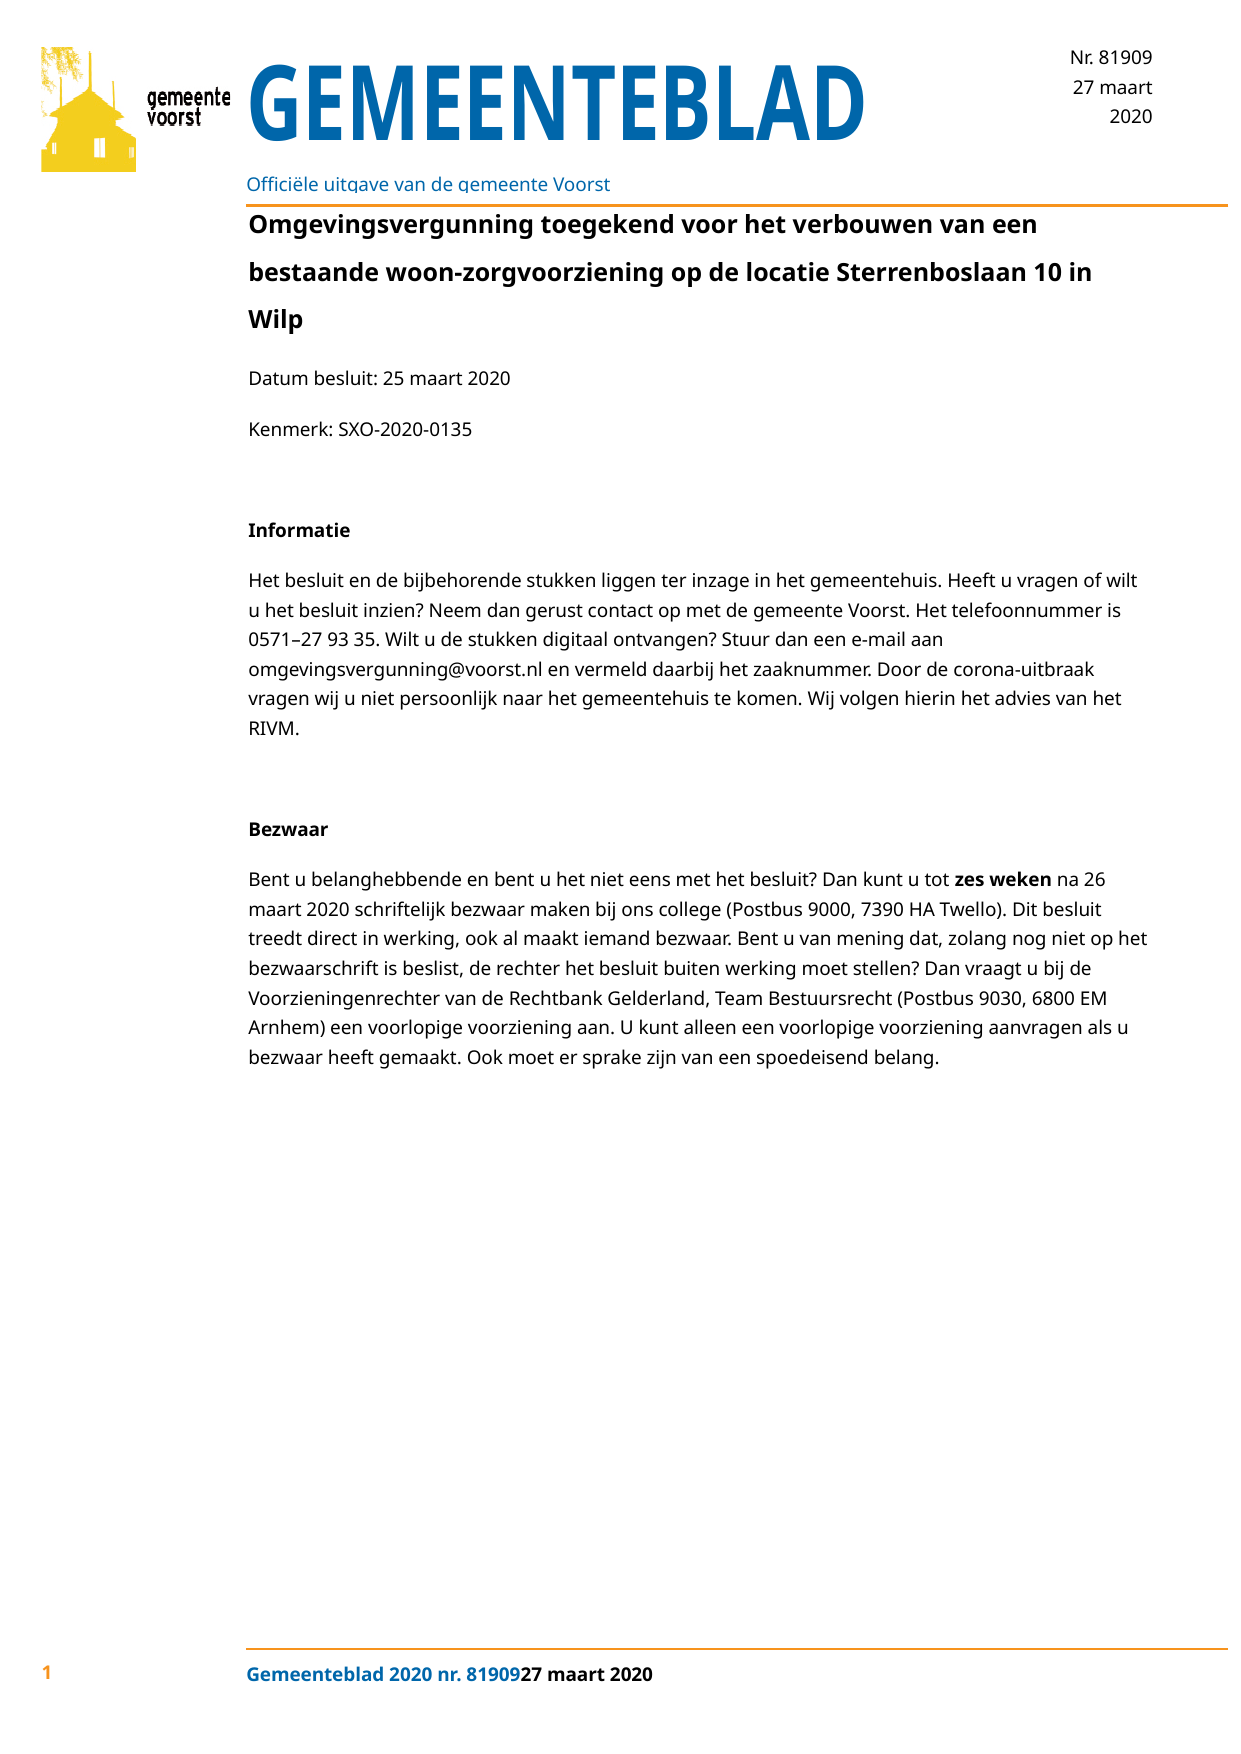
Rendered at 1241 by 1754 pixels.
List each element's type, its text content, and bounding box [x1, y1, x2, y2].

text Datum besluit: 25 maart 2020 [248, 366, 1152, 391]
text Omgevingsvergunning toegekend voor het verbouwen van een bestaande woon-zorgvoorziening op de locatie Sterrenboslaan 10 in Wilp [248, 207, 1152, 336]
text Informatie [248, 517, 1152, 542]
text Bent u belanghebbende en bent u het niet eens met het besluit? Dan kunt u tot zes weken na 26 maart 2020 schriftelijk bezwaar maken bij ons college (Postbus 9000, 7390 HA Twello). Dit besluit treedt direct in werking, ook al maakt iemand bezwaar. Bent u van mening dat, zolang nog niet op het bezwaarschrift is beslist, de rechter het besluit buiten werking moet stellen? Dan vraagt u bij de Voorzieningenrechter van de Rechtbank Gelderland, Team Bestuursrecht (Postbus 9030, 6800 EM Arnhem) een voorlopige voorziening aan. U kunt alleen een voorlopige voorziening aanvragen als u bezwaar heeft gemaakt. Ook moet er sprake zijn van een spoedeisend belang. [248, 866, 1152, 1069]
text Het besluit en de bijbehorende stukken liggen ter inzage in het gemeentehuis. Heeft u vragen of wilt u het besluit inzien? Neem dan gerust contact op met de gemeente Voorst. Het telefoonnummer is 0571–27 93 35. Wilt u de stukken digitaal ontvangen? Stuur dan een e-mail aan omgevingsvergunning@voorst.nl en vermeld daarbij het zaaknummer. Door de corona-uitbraak vragen wij u niet persoonlijk naar het gemeentehuis te komen. Wij volgen hierin het advies van het RIVM. [248, 567, 1152, 741]
text Bezwaar [248, 816, 1152, 842]
text Kenmerk: SXO-2020-0135 [248, 416, 1152, 442]
picture [41, 47, 231, 172]
